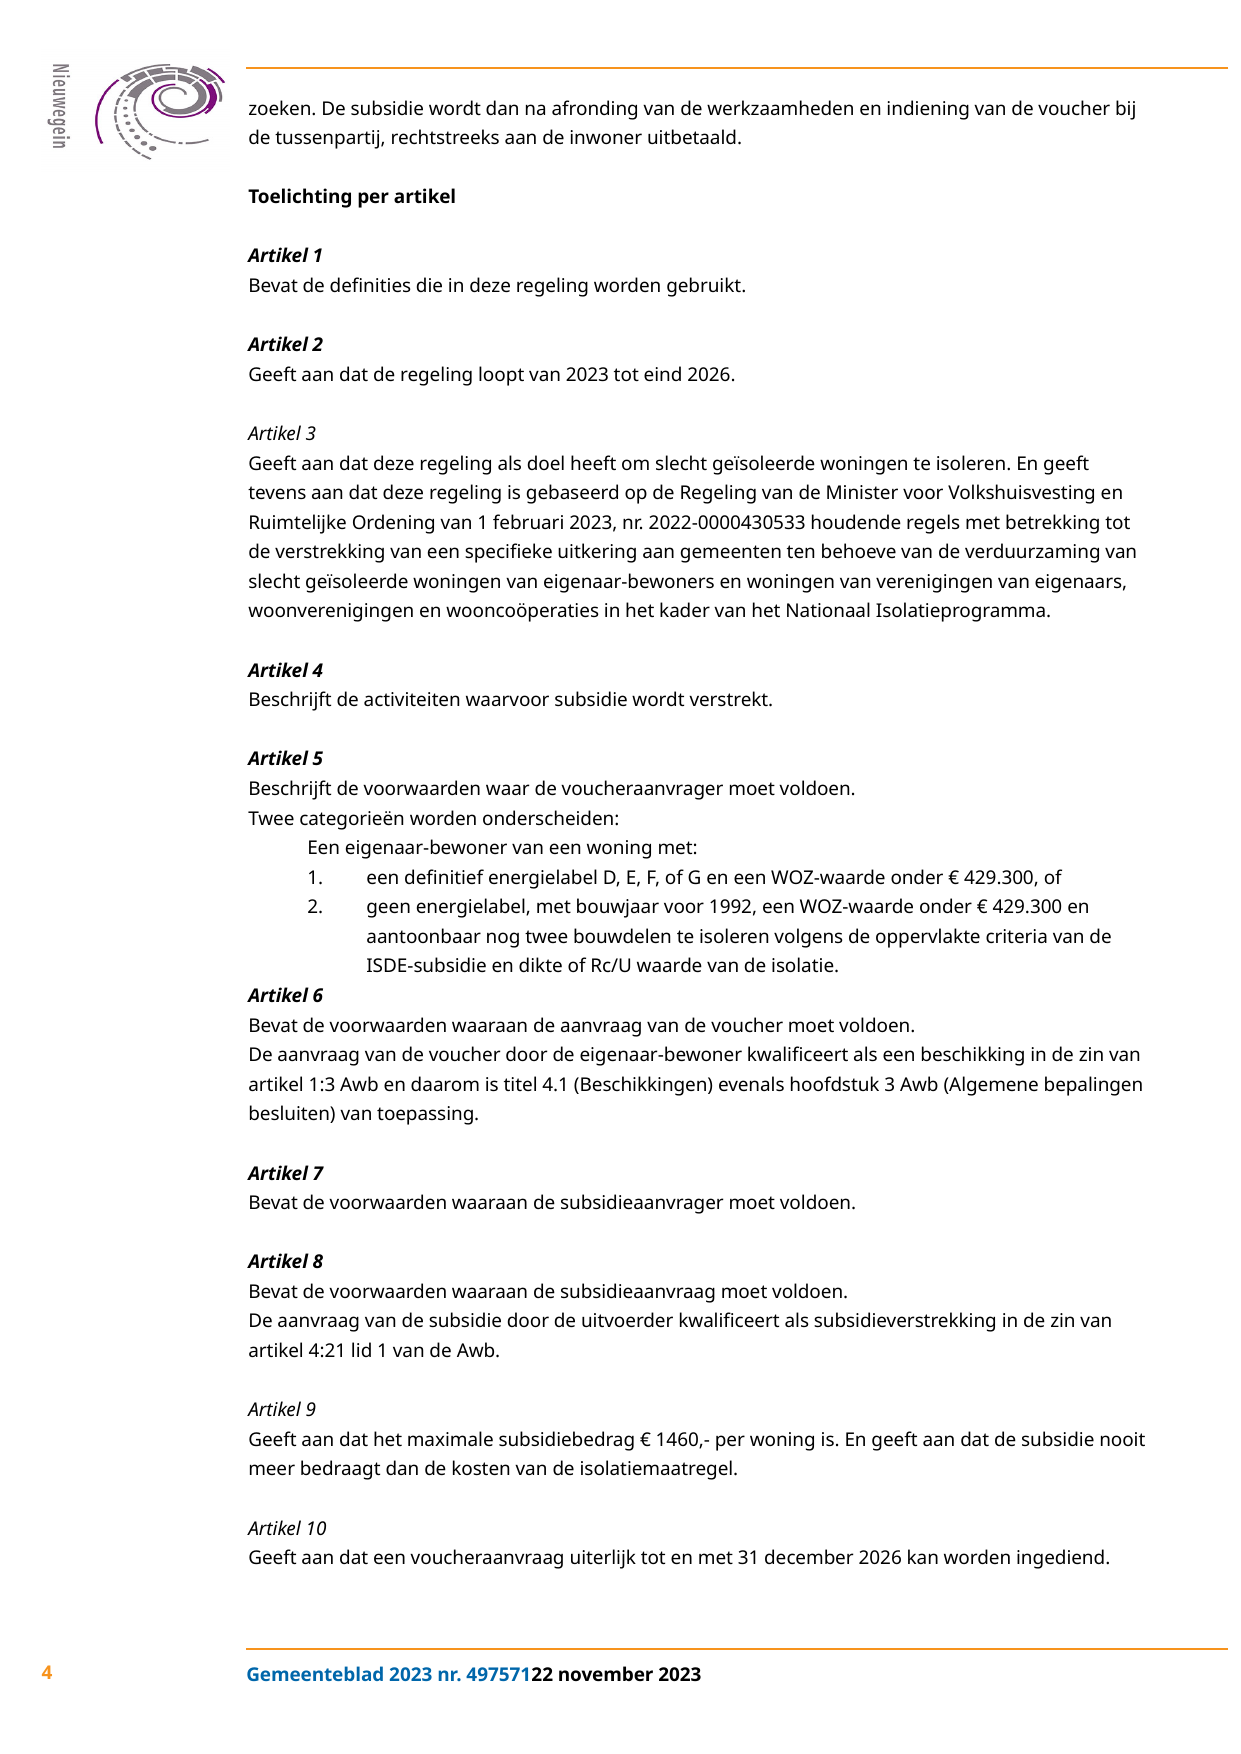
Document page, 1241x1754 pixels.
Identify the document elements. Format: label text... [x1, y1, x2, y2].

text Bevat de voorwaarden waaraan de subsidieaanvraag moet voldoen. [248, 1278, 1152, 1304]
text Artikel 2 [248, 331, 1152, 357]
text Bevat de voorwaarden waaraan de subsidieaanvrager moet voldoen. [248, 1189, 1152, 1215]
text Twee categorieën worden onderscheiden: [248, 805, 1152, 831]
text De aanvraag van de subsidie door de uitvoerder kwalificeert als subsidieverstrekking in de zin van artikel 4:21 lid 1 van de Awb. [248, 1308, 1152, 1363]
list een definitief energielabel D, E, F, of G en een WOZ-waarde onder € 429.300, of [307, 864, 1152, 890]
text Toelichting per artikel [248, 183, 1152, 209]
text Artikel 1 [248, 243, 1152, 268]
list Een eigenaar-bewoner van een woning met: [248, 834, 1152, 860]
text Geeft aan dat de regeling loopt van 2023 tot eind 2026. [248, 361, 1152, 387]
text Artikel 9 [248, 1396, 1152, 1422]
text Artikel 3 [248, 420, 1152, 446]
text Geeft aan dat het maximale subsidiebedrag € 1460,- per woning is. En geeft aan dat de subsidie nooit meer bedraagt dan de kosten van de isolatiemaatregel. [248, 1426, 1152, 1481]
text Artikel 6 [248, 982, 1152, 1008]
text Artikel 7 [248, 1160, 1152, 1186]
picture [41, 47, 231, 172]
text Artikel 5 [248, 746, 1152, 771]
text Artikel 10 [248, 1515, 1152, 1541]
text Bevat de definities die in deze regeling worden gebruikt. [248, 272, 1152, 298]
text De aanvraag van de voucher door de eigenaar-bewoner kwalificeert als een beschikking in de zin van artikel 1:3 Awb en daarom is titel 4.1 (Beschikkingen) evenals hoofdstuk 3 Awb (Algemene bepalingen besluiten) van toepassing. [248, 1041, 1152, 1126]
text Geeft aan dat deze regeling als doel heeft om slecht geïsoleerde woningen te isoleren. En geeft tevens aan dat deze regeling is gebaseerd op de Regeling van de Minister voor Volkshuisvesting en Ruimtelijke Ordening van 1 februari 2023, nr. 2022-0000430533 houdende regels met betrekking tot de verstrekking van een specifieke uitkering aan gemeenten ten behoeve van de verduurzaming van slecht geïsoleerde woningen van eigenaar-bewoners en woningen van verenigingen van eigenaars, woonverenigingen en wooncoöperaties in het kader van het Nationaal Isolatieprogramma. [248, 450, 1152, 623]
text Beschrijft de voorwaarden waar de voucheraanvrager moet voldoen. [248, 775, 1152, 801]
text Artikel 8 [248, 1248, 1152, 1274]
text Bevat de voorwaarden waaraan de aanvraag van de voucher moet voldoen. [248, 1012, 1152, 1038]
text zoeken. De subsidie wordt dan na afronding van de werkzaamheden en indiening van de voucher bij de tussenpartij, rechtstreeks aan de inwoner uitbetaald. [248, 95, 1152, 150]
text Geeft aan dat een voucheraanvraag uiterlijk tot en met 31 december 2026 kan worden ingediend. [248, 1544, 1152, 1570]
list geen energielabel, met bouwjaar voor 1992, een WOZ-waarde onder € 429.300 en aantoonbaar nog twee bouwdelen te isoleren volgens de oppervlakte criteria van de ISDE-subsidie en dikte of Rc/U waarde van de isolatie. [307, 893, 1152, 978]
text Artikel 4 [248, 657, 1152, 683]
text Beschrijft de activiteiten waarvoor subsidie wordt verstrekt. [248, 686, 1152, 712]
